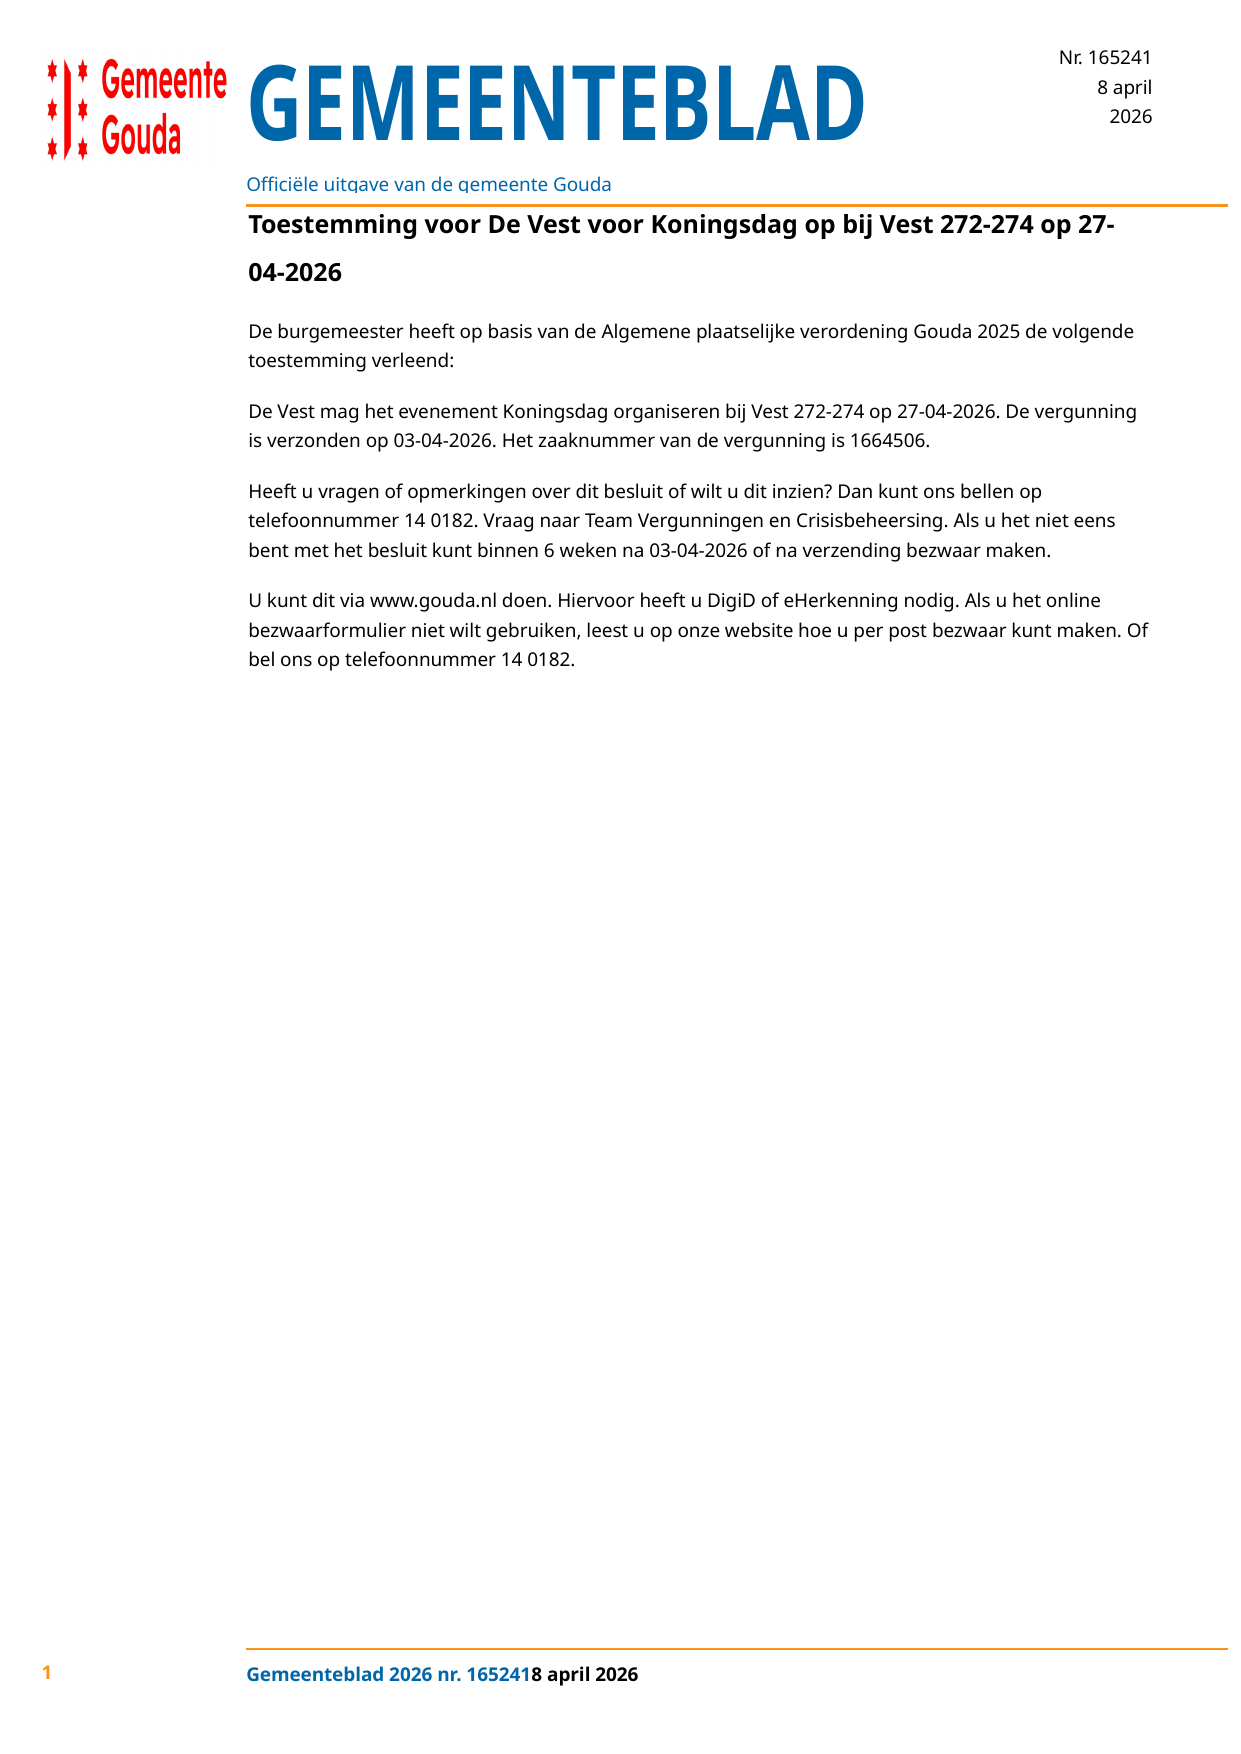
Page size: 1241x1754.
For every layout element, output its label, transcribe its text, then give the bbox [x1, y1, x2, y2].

text U kunt dit via www.gouda.nl doen. Hiervoor heeft u DigiD of eHerkenning nodig. Als u het online bezwaarformulier niet wilt gebruiken, leest u op onze website hoe u per post bezwaar kunt maken. Of bel ons op telefoonnummer 14 0182. [248, 587, 1152, 672]
picture [41, 47, 231, 172]
text Heeft u vragen of opmerkingen over dit besluit of wilt u dit inzien? Dan kunt ons bellen op telefoonnummer 14 0182. Vraag naar Team Vergunningen en Crisisbeheersing. Als u het niet eens bent met het besluit kunt binnen 6 weken na 03-04-2026 of na verzending bezwaar maken. [248, 478, 1152, 563]
text De burgemeester heeft op basis van de Algemene plaatselijke verordening Gouda 2025 de volgende toestemming verleend: [248, 318, 1152, 373]
text De Vest mag het evenement Koningsdag organiseren bij Vest 272-274 op 27-04-2026. De vergunning is verzonden op 03-04-2026. Het zaaknummer van de vergunning is 1664506. [248, 398, 1152, 453]
text Toestemming voor De Vest voor Koningsdag op bij Vest 272-274 op 27-04-2026 [248, 207, 1152, 288]
